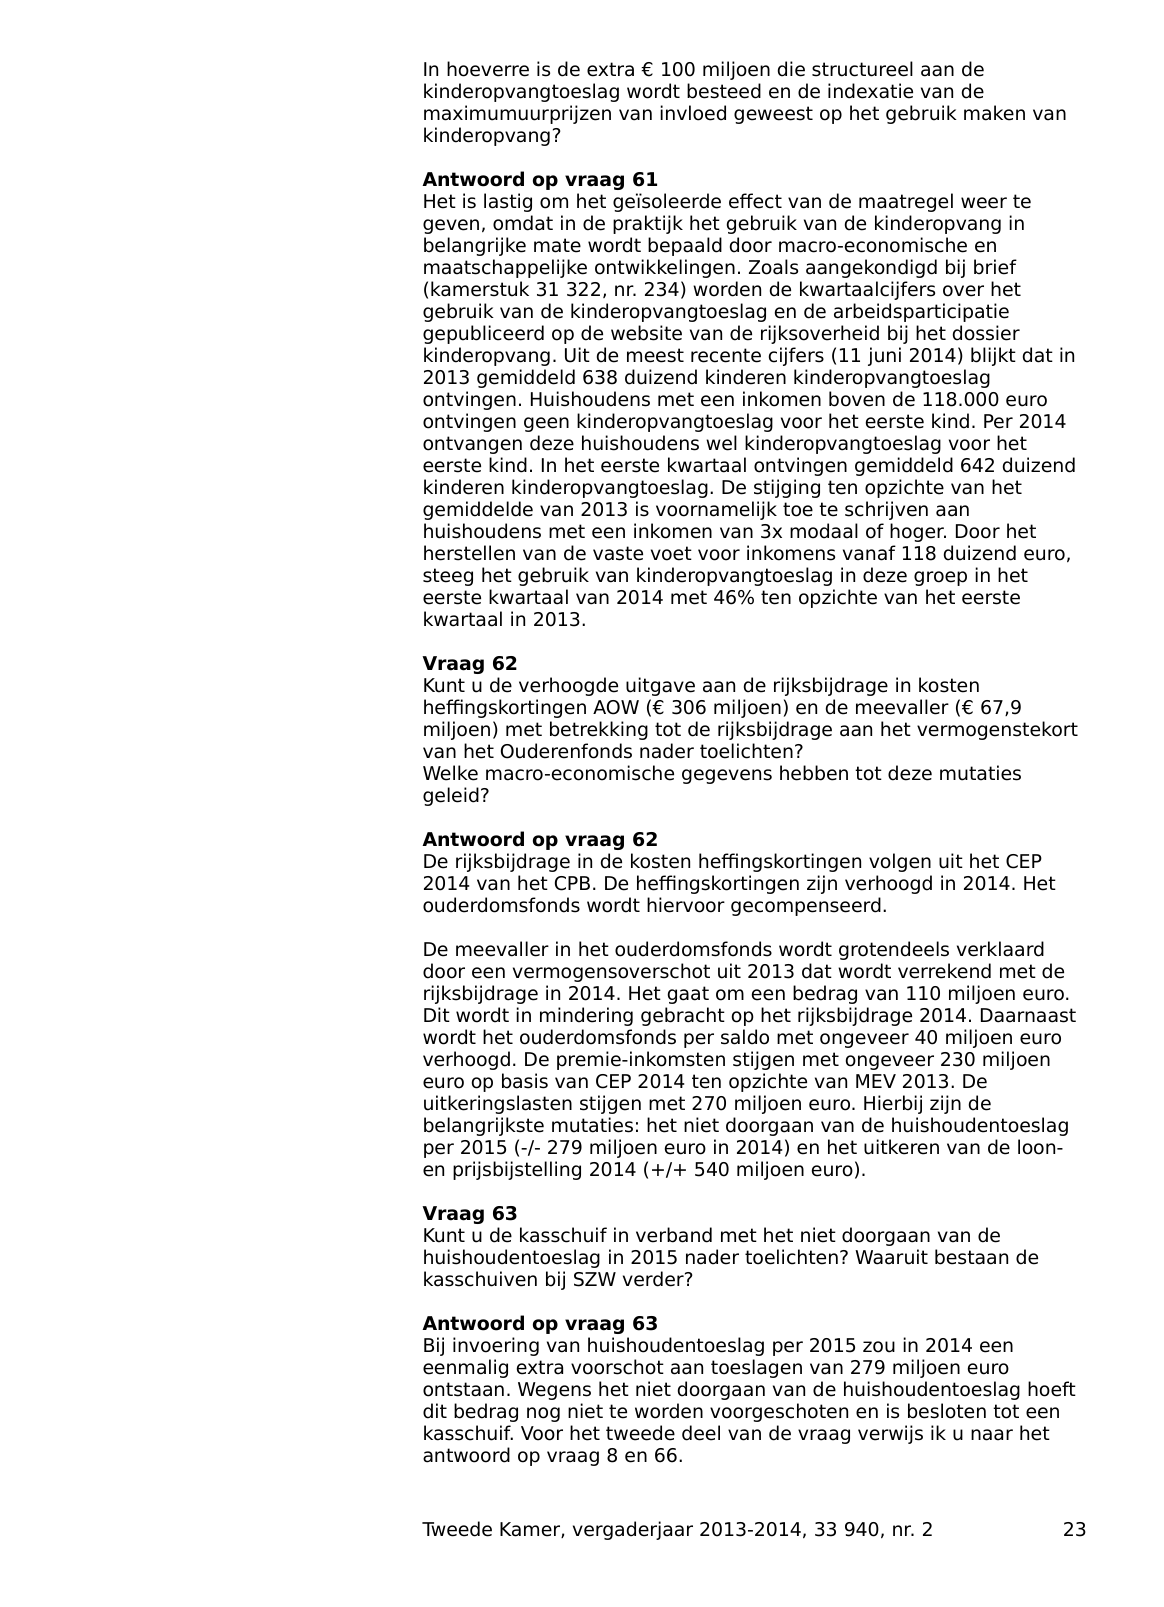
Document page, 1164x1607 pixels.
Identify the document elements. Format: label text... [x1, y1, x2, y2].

text In hoeverre is de extra € 100 miljoen die structureel aan de kinderopvangtoeslag wordt besteed en de indexatie van de maximumuurprijzen van invloed geweest op het gebruik maken van kinderopvang? [422, 59, 1087, 147]
text Bij invoering van huishoudentoeslag per 2015 zou in 2014 een eenmalig extra voorschot aan toeslagen van 279 miljoen euro ontstaan. Wegens het niet doorgaan van de huishoudentoeslag hoeft dit bedrag nog niet te worden voorgeschoten en is besloten tot een kasschuif. Voor het tweede deel van de vraag verwijs ik u naar het antwoord op vraag 8 en 66. [422, 1335, 1087, 1467]
text Antwoord op vraag 61 [422, 169, 1087, 191]
text De meevaller in het ouderdomsfonds wordt grotendeels verklaard door een vermogensoverschot uit 2013 dat wordt verrekend met de rijksbijdrage in 2014. Het gaat om een bedrag van 110 miljoen euro. Dit wordt in mindering gebracht op het rijksbijdrage 2014. Daarnaast wordt het ouderdomsfonds per saldo met ongeveer 40 miljoen euro verhoogd. De premie-inkomsten stijgen met ongeveer 230 miljoen euro op basis van CEP 2014 ten opzichte van MEV 2013. De uitkeringslasten stijgen met 270 miljoen euro. Hierbij zijn de belangrijkste mutaties: het niet doorgaan van de huishoudentoeslag per 2015 (-/- 279 miljoen euro in 2014) en het uitkeren van de loon- en prijsbijstelling 2014 (+/+ 540 miljoen euro). [422, 939, 1087, 1181]
text Vraag 63 [422, 1203, 1087, 1225]
text Kunt u de kasschuif in verband met het niet doorgaan van de huishoudentoeslag in 2015 nader toelichten? Waaruit bestaan de kasschuiven bij SZW verder? [422, 1225, 1087, 1291]
text De rijksbijdrage in de kosten heffingskortingen volgen uit het CEP 2014 van het CPB. De heffingskortingen zijn verhoogd in 2014. Het ouderdomsfonds wordt hiervoor gecompenseerd. [422, 851, 1087, 917]
text Antwoord op vraag 63 [422, 1313, 1087, 1335]
text Kunt u de verhoogde uitgave aan de rijksbijdrage in kosten heffingskortingen AOW (€ 306 miljoen) en de meevaller (€ 67,9 miljoen) met betrekking tot de rijksbijdrage aan het vermogenstekort van het Ouderenfonds nader toelichten? [422, 675, 1087, 763]
text Antwoord op vraag 62 [422, 829, 1087, 851]
text Vraag 62 [422, 653, 1087, 675]
text Het is lastig om het geïsoleerde effect van de maatregel weer te geven, omdat in de praktijk het gebruik van de kinderopvang in belangrijke mate wordt bepaald door macro-economische en maatschappelijke ontwikkelingen. Zoals aangekondigd bij brief (kamerstuk 31 322, nr. 234) worden de kwartaalcijfers over het gebruik van de kinderopvangtoeslag en de arbeidsparticipatie gepubliceerd op de website van de rijksoverheid bij het dossier kinderopvang. Uit de meest recente cijfers (11 juni 2014) blijkt dat in 2013 gemiddeld 638 duizend kinderen kinderopvangtoeslag ontvingen. Huishoudens met een inkomen boven de 118.000 euro ontvingen geen kinderopvangtoeslag voor het eerste kind. Per 2014 ontvangen deze huishoudens wel kinderopvangtoeslag voor het eerste kind. In het eerste kwartaal ontvingen gemiddeld 642 duizend kinderen kinderopvangtoeslag. De stijging ten opzichte van het gemiddelde van 2013 is voornamelijk toe te schrijven aan huishoudens met een inkomen van 3x modaal of hoger. Door het herstellen van de vaste voet voor inkomens vanaf 118 duizend euro, steeg het gebruik van kinderopvangtoeslag in deze groep in het eerste kwartaal van 2014 met 46% ten opzichte van het eerste kwartaal in 2013. [422, 191, 1087, 631]
text Welke macro-economische gegevens hebben tot deze mutaties geleid? [422, 763, 1087, 807]
